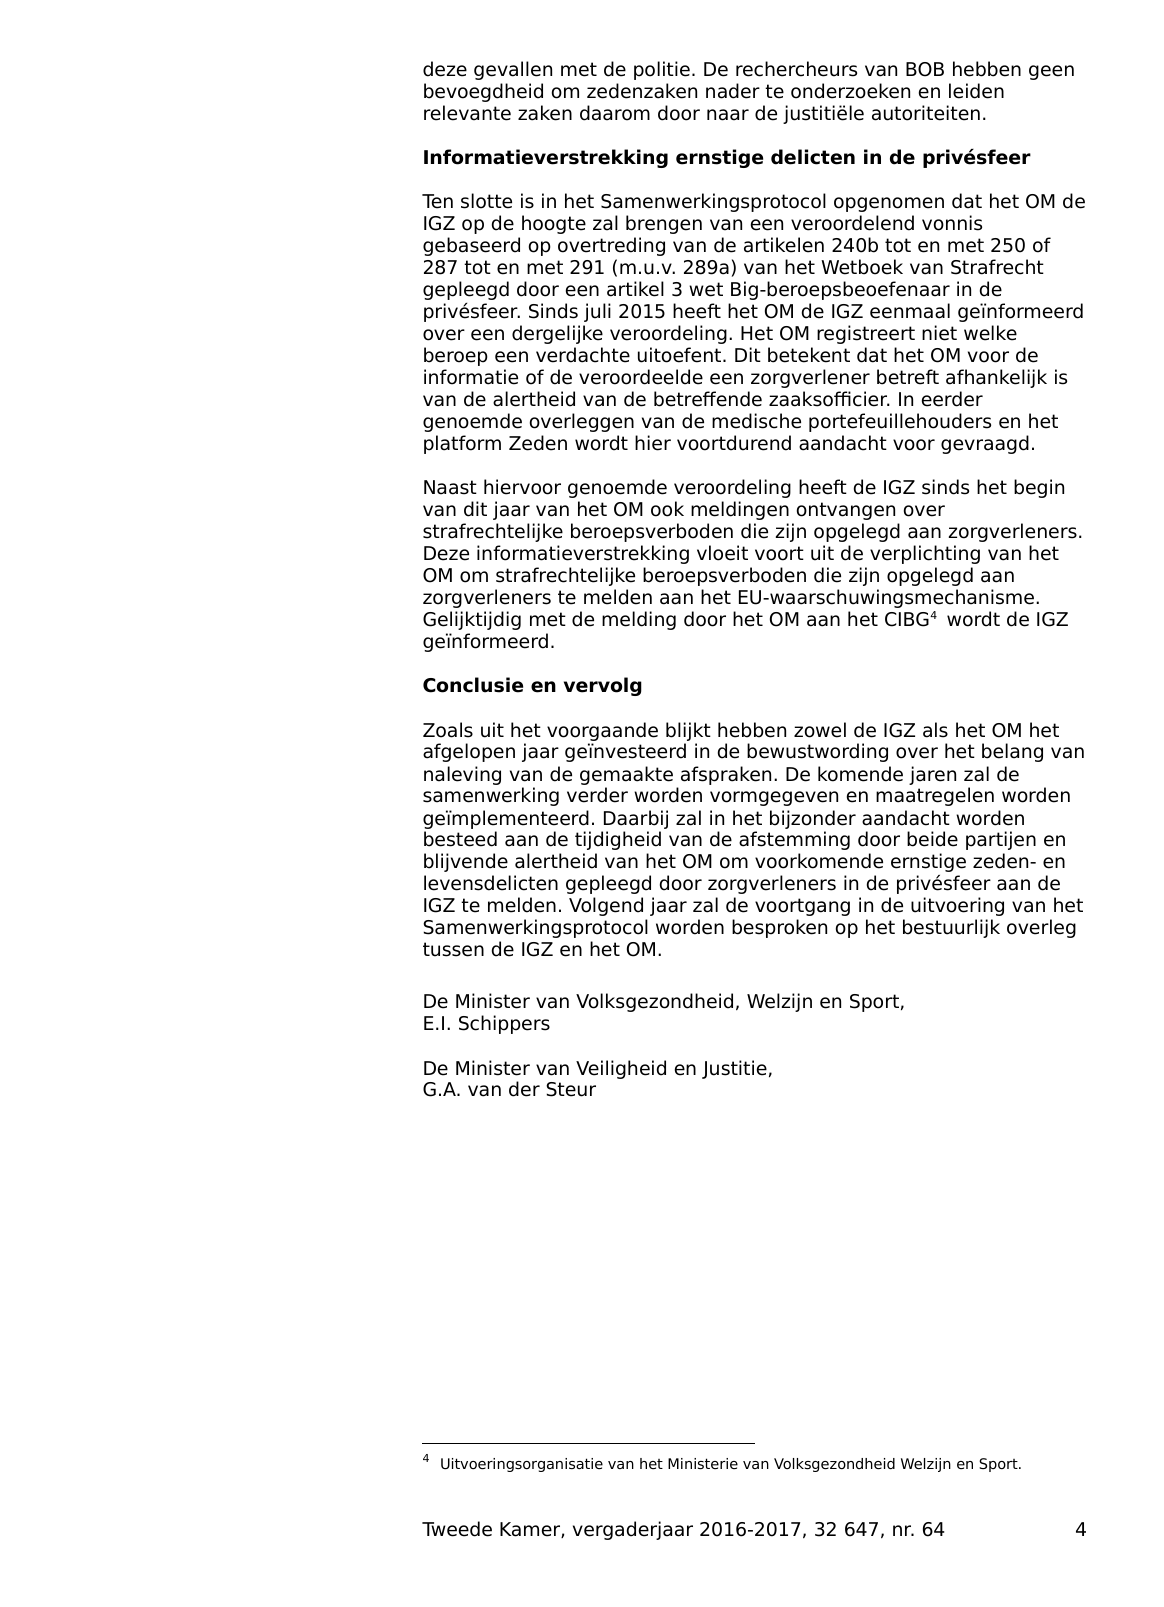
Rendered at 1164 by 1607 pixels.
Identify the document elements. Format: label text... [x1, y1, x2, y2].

text Ten slotte is in het Samenwerkingsprotocol opgenomen dat het OM de IGZ op de hoogte zal brengen van een veroordelend vonnis gebaseerd op overtreding van de artikelen 240b tot en met 250 of 287 tot en met 291 (m.u.v. 289a) van het Wetboek van Strafrecht gepleegd door een artikel 3 wet Big-beroepsbeoefenaar in de privésfeer. Sinds juli 2015 heeft het OM de IGZ eenmaal geïnformeerd over een dergelijke veroordeling. Het OM registreert niet welke beroep een verdachte uitoefent. Dit betekent dat het OM voor de informatie of de veroordeelde een zorgverlener betreft afhankelijk is van de alertheid van de betreffende zaaksofficier. In eerder genoemde overleggen van de medische portefeuillehouders en het platform Zeden wordt hier voortdurend aandacht voor gevraagd. [422, 191, 1087, 455]
text De Minister van Volksgezondheid, Welzijn en Sport, E.I. Schippers [422, 991, 1087, 1035]
subtitle Informatieverstrekking ernstige delicten in de privésfeer [422, 147, 1087, 169]
text Uitvoeringsorganisatie van het Ministerie van Volksgezondheid Welzijn en Sport. [422, 1452, 1087, 1474]
text De Minister van Veiligheid en Justitie, G.A. van der Steur [422, 1057, 1087, 1101]
text deze gevallen met de politie. De rechercheurs van BOB hebben geen bevoegdheid om zedenzaken nader te onderzoeken en leiden relevante zaken daarom door naar de justitiële autoriteiten. [422, 59, 1087, 125]
text Naast hiervoor genoemde veroordeling heeft de IGZ sinds het begin van dit jaar van het OM ook meldingen ontvangen over strafrechtelijke beroepsverboden die zijn opgelegd aan zorgverleners. Deze informatieverstrekking vloeit voort uit de verplichting van het OM om strafrechtelijke beroepsverboden die zijn opgelegd aan zorgverleners te melden aan het EU-waarschuwingsmechanisme. Gelijktijdig met de melding door het OM aan het CIBG wordt de IGZ geïnformeerd. [422, 477, 1087, 653]
text Zoals uit het voorgaande blijkt hebben zowel de IGZ als het OM het afgelopen jaar geïnvesteerd in de bewustwording over het belang van naleving van de gemaakte afspraken. De komende jaren zal de samenwerking verder worden vormgegeven en maatregelen worden geïmplementeerd. Daarbij zal in het bijzonder aandacht worden besteed aan de tijdigheid van de afstemming door beide partijen en blijvende alertheid van het OM om voorkomende ernstige zeden- en levensdelicten gepleegd door zorgverleners in de privésfeer aan de IGZ te melden. Volgend jaar zal de voortgang in de uitvoering van het Samenwerkingsprotocol worden besproken op het bestuurlijk overleg tussen de IGZ en het OM. [422, 719, 1087, 961]
subtitle Conclusie en vervolg [422, 675, 1087, 697]
